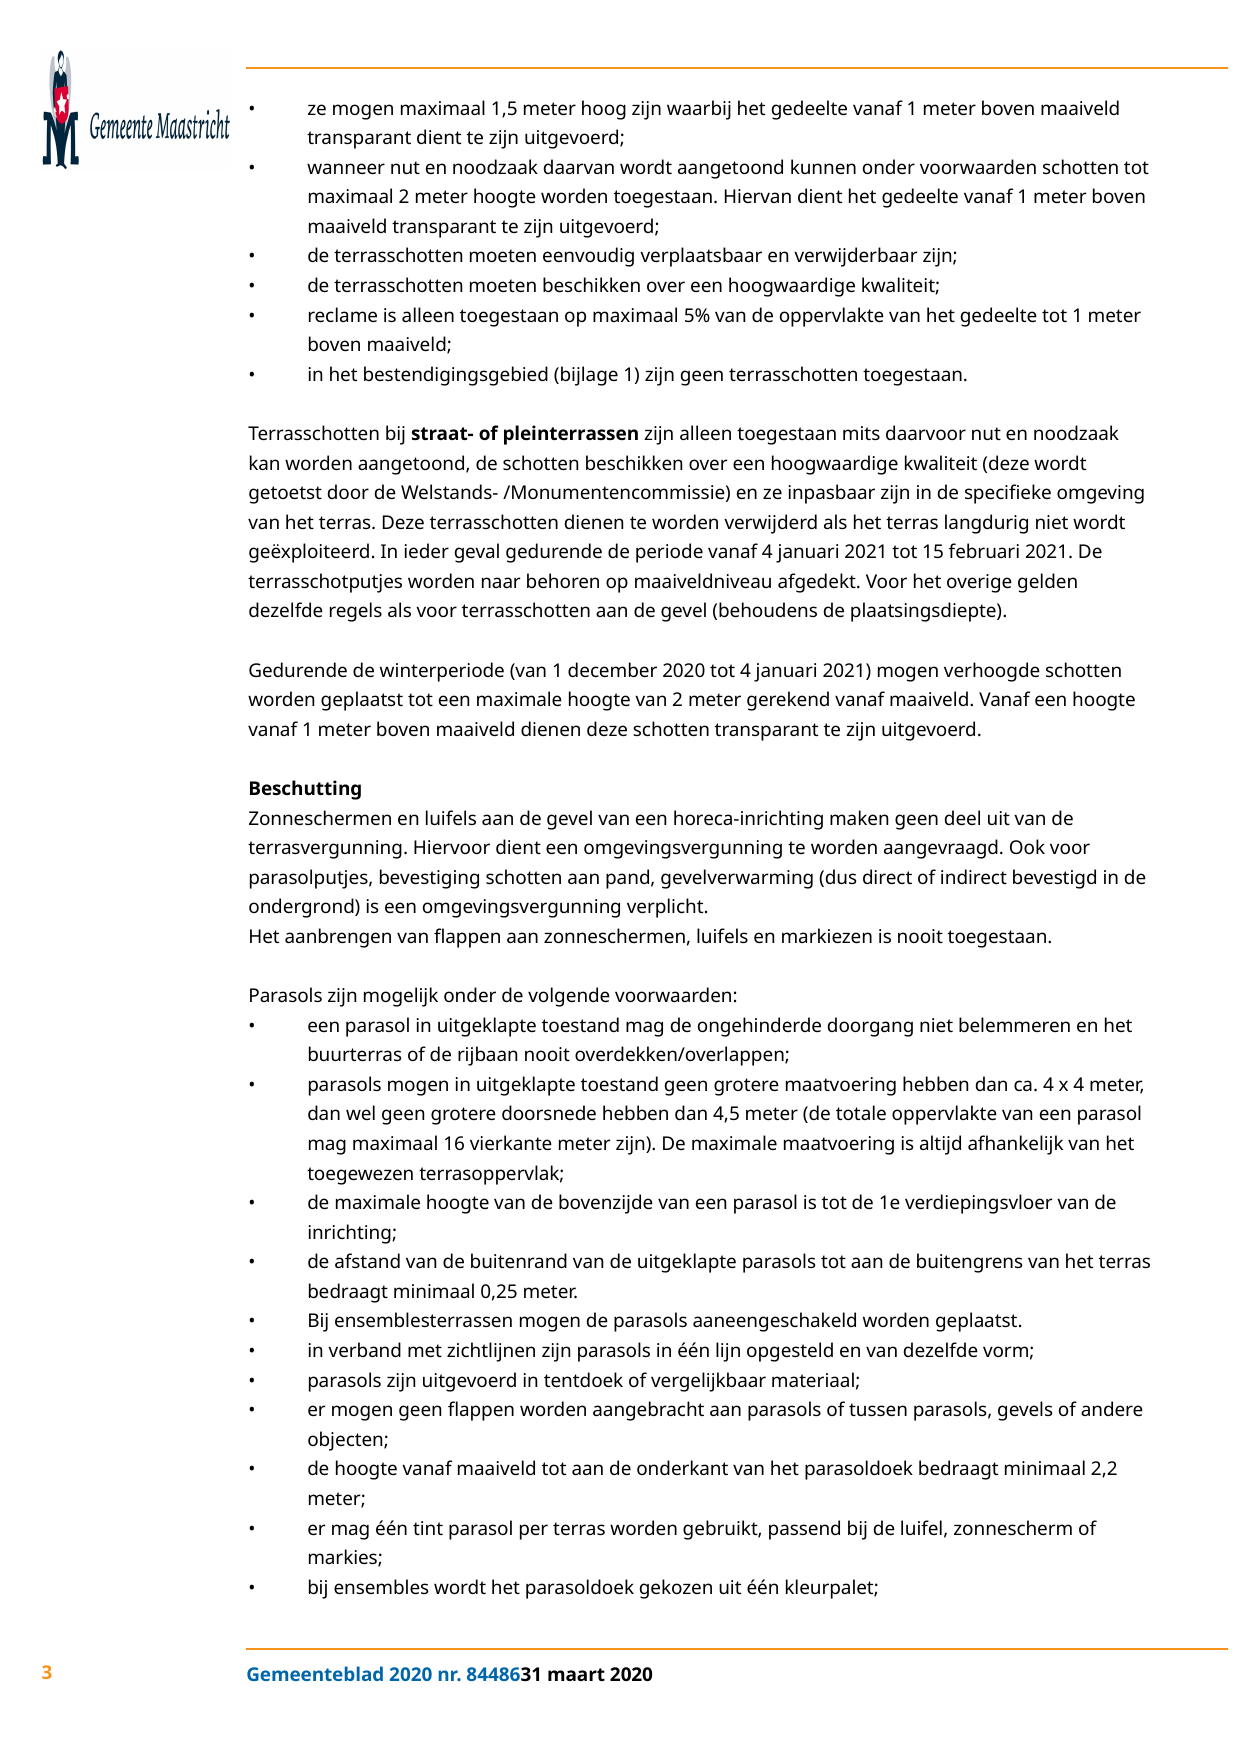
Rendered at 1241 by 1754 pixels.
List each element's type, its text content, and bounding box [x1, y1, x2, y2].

list er mag één tint parasol per terras worden gebruikt, passend bij de luifel, zonnescherm of markies; [248, 1515, 1152, 1570]
list Bij ensemblesterrassen mogen de parasols aaneengeschakeld worden geplaatst. [248, 1308, 1152, 1333]
text Terrasschotten bij straat- of pleinterrassen zijn alleen toegestaan mits daarvoor nut en noodzaak kan worden aangetoond, de schotten beschikken over een hoogwaardige kwaliteit (deze wordt getoetst door de Welstands- /Monumentencommissie) en ze inpasbaar zijn in de specifieke omgeving van het terras. Deze terrasschotten dienen te worden verwijderd als het terras langdurig niet wordt geëxploiteerd. In ieder geval gedurende de periode vanaf 4 januari 2021 tot 15 februari 2021. De terrasschotputjes worden naar behoren op maaiveldniveau afgedekt. Voor het overige gelden dezelfde regels als voor terrasschotten aan de gevel (behoudens de plaatsingsdiepte). [248, 420, 1152, 623]
list in verband met zichtlijnen zijn parasols in één lijn opgesteld en van dezelfde vorm; [248, 1337, 1152, 1363]
list de terrasschotten moeten beschikken over een hoogwaardige kwaliteit; [248, 272, 1152, 298]
text Gedurende de winterperiode (van 1 december 2020 tot 4 januari 2021) mogen verhoogde schotten worden geplaatst tot een maximale hoogte van 2 meter gerekend vanaf maaiveld. Vanaf een hoogte vanaf 1 meter boven maaiveld dienen deze schotten transparant te zijn uitgevoerd. [248, 657, 1152, 742]
list parasols zijn uitgevoerd in tentdoek of vergelijkbaar materiaal; [248, 1367, 1152, 1393]
list de afstand van de buitenrand van de uitgeklapte parasols tot aan de buitengrens van het terras bedraagt minimaal 0,25 meter. [248, 1248, 1152, 1304]
picture [41, 47, 231, 172]
list in het bestendigingsgebied (bijlage 1) zijn geen terrasschotten toegestaan. [248, 361, 1152, 387]
list de terrasschotten moeten eenvoudig verplaatsbaar en verwijderbaar zijn; [248, 243, 1152, 268]
list parasols mogen in uitgeklapte toestand geen grotere maatvoering hebben dan ca. 4 x 4 meter, dan wel geen grotere doorsnede hebben dan 4,5 meter (de totale oppervlakte van een parasol mag maximaal 16 vierkante meter zijn). De maximale maatvoering is altijd afhankelijk van het toegewezen terrasoppervlak; [248, 1071, 1152, 1186]
list wanneer nut en noodzaak daarvan wordt aangetoond kunnen onder voorwaarden schotten tot maximaal 2 meter hoogte worden toegestaan. Hiervan dient het gedeelte vanaf 1 meter boven maaiveld transparant te zijn uitgevoerd; [248, 154, 1152, 239]
text Parasols zijn mogelijk onder de volgende voorwaarden: [248, 982, 1152, 1008]
list ze mogen maximaal 1,5 meter hoog zijn waarbij het gedeelte vanaf 1 meter boven maaiveld transparant dient te zijn uitgevoerd; [248, 95, 1152, 150]
list bij ensembles wordt het parasoldoek gekozen uit één kleurpalet; [248, 1574, 1152, 1600]
list er mogen geen flappen worden aangebracht aan parasols of tussen parasols, gevels of andere objecten; [248, 1396, 1152, 1452]
text Beschutting [248, 775, 1152, 801]
list een parasol in uitgeklapte toestand mag de ongehinderde doorgang niet belemmeren en het buurterras of de rijbaan nooit overdekken/overlappen; [248, 1012, 1152, 1067]
text Het aanbrengen van flappen aan zonneschermen, luifels en markiezen is nooit toegestaan. [248, 923, 1152, 949]
list de hoogte vanaf maaiveld tot aan de onderkant van het parasoldoek bedraagt minimaal 2,2 meter; [248, 1456, 1152, 1511]
list reclame is alleen toegestaan op maximaal 5% van de oppervlakte van het gedeelte tot 1 meter boven maaiveld; [248, 302, 1152, 357]
text Zonneschermen en luifels aan de gevel van een horeca-inrichting maken geen deel uit van de terrasvergunning. Hiervoor dient een omgevingsvergunning te worden aangevraagd. Ook voor parasolputjes, bevestiging schotten aan pand, gevelverwarming (dus direct of indirect bevestigd in de ondergrond) is een omgevingsvergunning verplicht. [248, 805, 1152, 919]
list de maximale hoogte van de bovenzijde van een parasol is tot de 1e verdiepingsvloer van de inrichting; [248, 1189, 1152, 1245]
